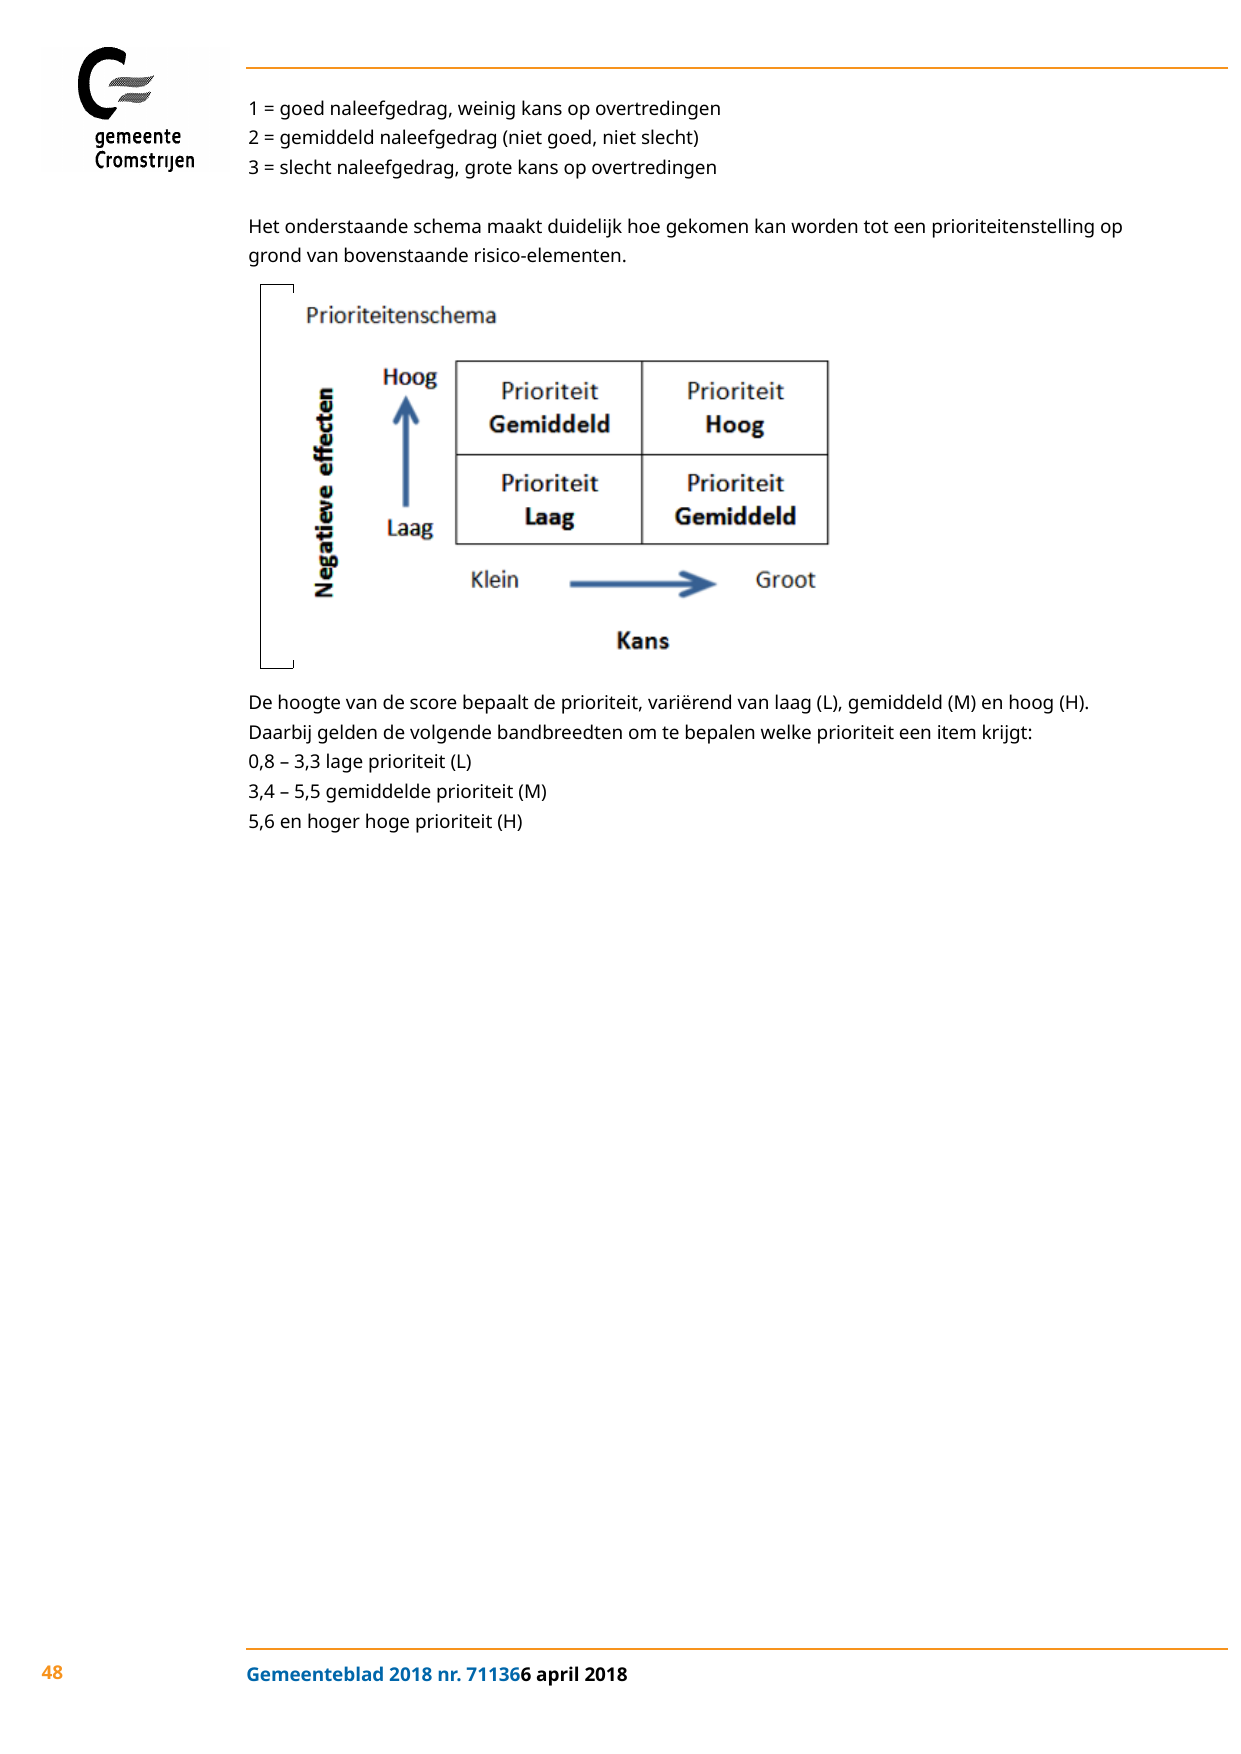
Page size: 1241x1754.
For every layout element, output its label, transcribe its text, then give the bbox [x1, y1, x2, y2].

text 3 = slecht naleefgedrag, grote kans op overtredingen [248, 154, 1152, 180]
text 3,4 – 5,5 gemiddelde prioriteit (M) [248, 778, 1152, 804]
text 5,6 en hoger hoge prioriteit (H) [248, 808, 1152, 834]
text 2 = gemiddeld naleefgedrag (niet goed, niet slecht) [248, 124, 1152, 150]
picture [268, 293, 860, 660]
text De hoogte van de score bepaalt de prioriteit, variërend van laag (L), gemiddeld (M) en hoog (H). Daarbij gelden de volgende bandbreedten om te bepalen welke prioriteit een item krijgt: [248, 689, 1152, 745]
text 1 = goed naleefgedrag, weinig kans op overtredingen [248, 95, 1152, 121]
picture [41, 47, 231, 172]
text Het onderstaande schema maakt duidelijk hoe gekomen kan worden tot een prioriteitenstelling op grond van bovenstaande risico-elementen. [248, 213, 1152, 268]
text 0,8 – 3,3 lage prioriteit (L) [248, 749, 1152, 774]
